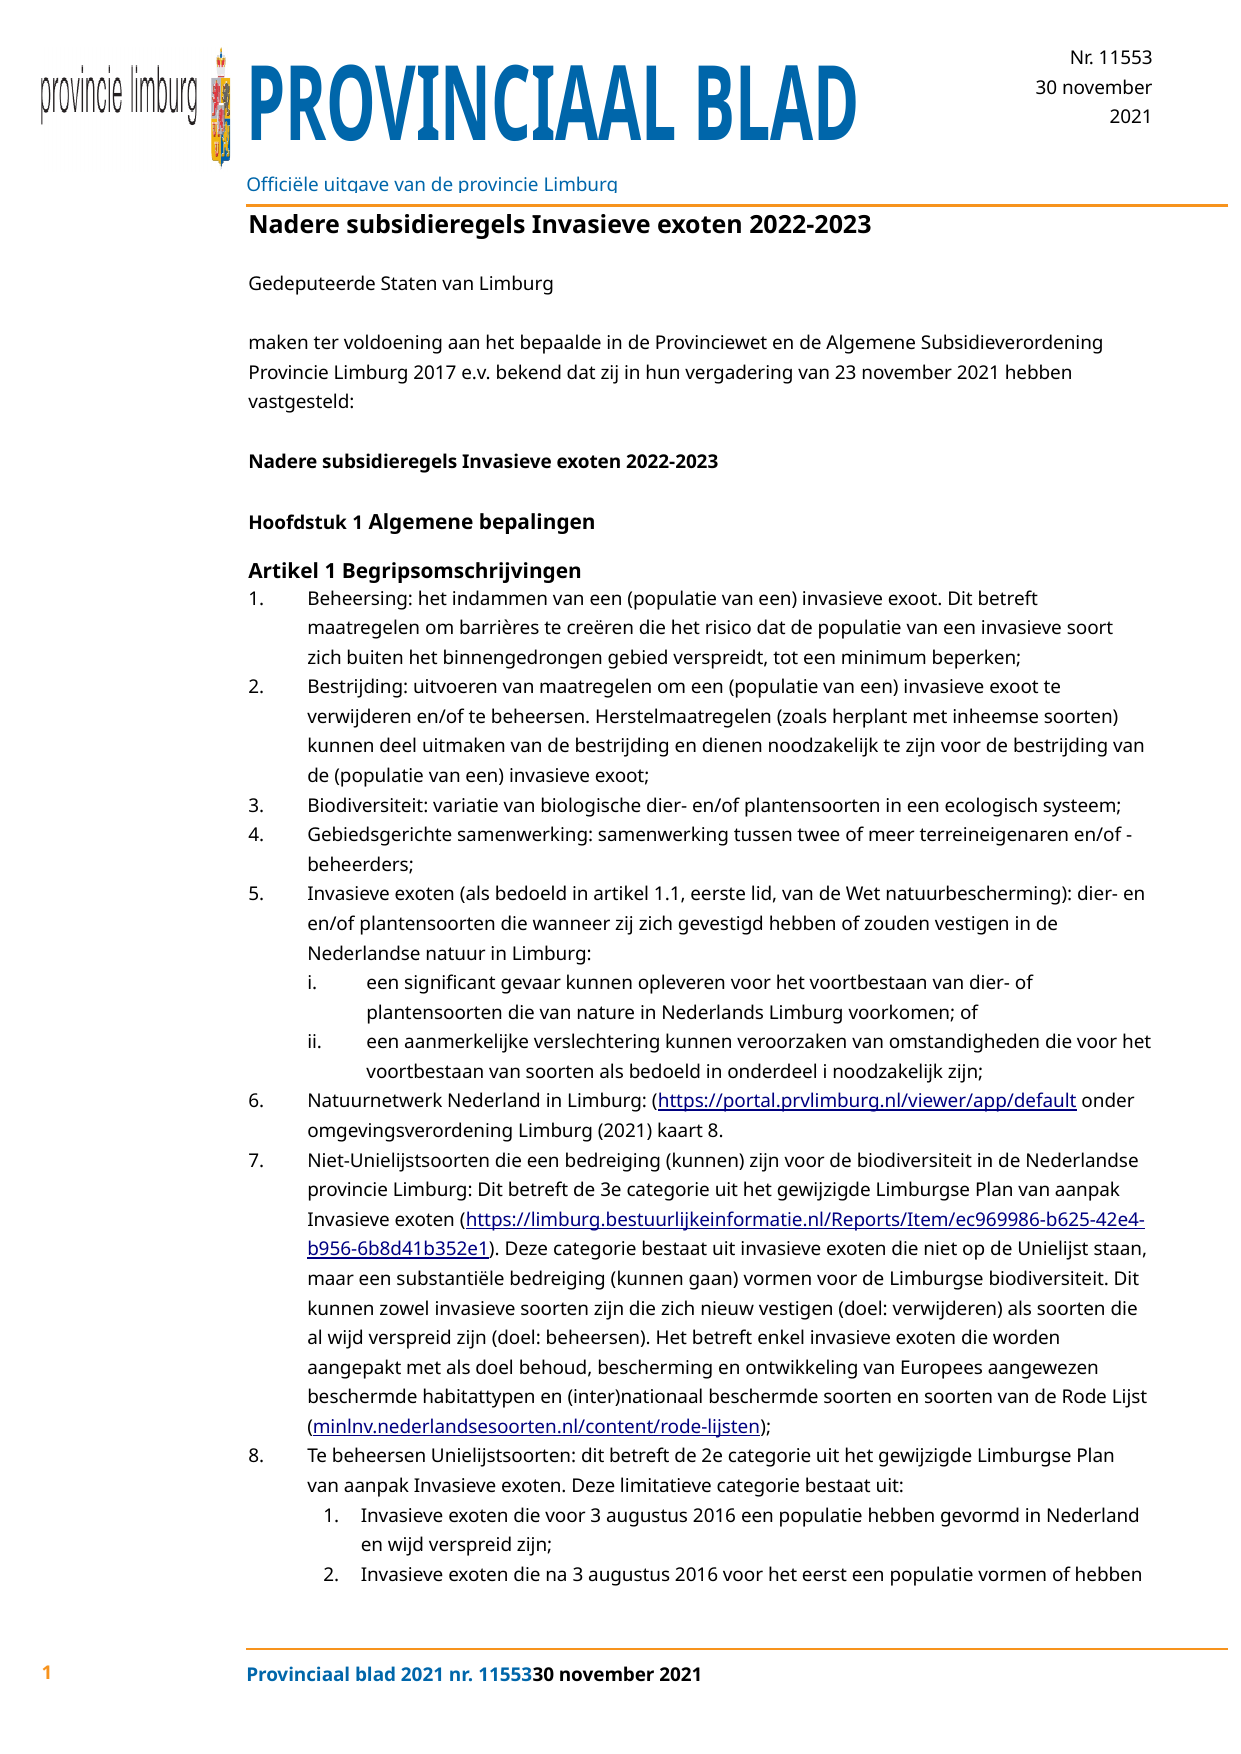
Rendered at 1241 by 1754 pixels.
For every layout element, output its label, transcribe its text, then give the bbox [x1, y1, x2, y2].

list Natuurnetwerk Nederland in Limburg: (https://portal.prvlimburg.nl/viewer/app/default onder omgevingsverordening Limburg (2021) kaart 8. [248, 1088, 1152, 1143]
list een aanmerkelijke verslechtering kunnen veroorzaken van omstandigheden die voor het voortbestaan van soorten als bedoeld in onderdeel i noodzakelijk zijn; [307, 1028, 1152, 1084]
list Niet-Unielijstsoorten die een bedreiging (kunnen) zijn voor de biodiversiteit in de Nederlandse provincie Limburg: Dit betreft de 3e categorie uit het gewijzigde Limburgse Plan van aanpak Invasieve exoten (https://limburg.bestuurlijkeinformatie.nl/Reports/Item/ec969986-b625-42e4-b956-6b8d41b352e1). Deze categorie bestaat uit invasieve exoten die niet op de Unielijst staan, maar een substantiële bedreiging (kunnen gaan) vormen voor de Limburgse biodiversiteit. Dit kunnen zowel invasieve soorten zijn die zich nieuw vestigen (doel: verwijderen) als soorten die al wijd verspreid zijn (doel: beheersen). Het betreft enkel invasieve exoten die worden aangepakt met als doel behoud, bescherming en ontwikkeling van Europees aangewezen beschermde habitattypen en (inter)nationaal beschermde soorten en soorten van de Rode Lijst (minlnv.nederlandsesoorten.nl/content/rode-lijsten); [248, 1147, 1152, 1439]
text maken ter voldoening aan het bepaalde in de Provinciewet en de Algemene Subsidieverordening Provincie Limburg 2017 e.v. bekend dat zij in hun vergadering van 23 november 2021 hebben vastgesteld: [248, 329, 1152, 414]
list Gebiedsgerichte samenwerking: samenwerking tussen twee of meer terreineigenaren en/of -beheerders; [248, 821, 1152, 877]
list Invasieve exoten (als bedoeld in artikel 1.1, eerste lid, van de Wet natuurbescherming): dier- en en/of plantensoorten die wanneer zij zich gevestigd hebben of zouden vestigen in de Nederlandse natuur in Limburg: [248, 881, 1152, 965]
text Artikel 1 Begripsomschrijvingen [248, 556, 1152, 585]
list Te beheersen Unielijstsoorten: dit betreft de 2e categorie uit het gewijzigde Limburgse Plan van aanpak Invasieve exoten. Deze limitatieve categorie bestaat uit: [248, 1443, 1152, 1498]
text Gedeputeerde Staten van Limburg [248, 270, 1152, 296]
list Beheersing: het indammen van een (populatie van een) invasieve exoot. Dit betreft maatregelen om barrières te creëren die het risico dat de populatie van een invasieve soort zich buiten het binnengedrongen gebied verspreidt, tot een minimum beperken; [248, 585, 1152, 669]
list Invasieve exoten die voor 3 augustus 2016 een populatie hebben gevormd in Nederland en wijd verspreid zijn; [323, 1502, 1152, 1557]
text Hoofdstuk 1 Algemene bepalingen [248, 507, 1152, 535]
list Biodiversiteit: variatie van biologische dier- en/of plantensoorten in een ecologisch systeem; [248, 792, 1152, 817]
picture [41, 47, 231, 172]
text Nadere subsidieregels Invasieve exoten 2022-2023 [248, 207, 1152, 241]
text Nadere subsidieregels Invasieve exoten 2022-2023 [248, 448, 1152, 473]
list Invasieve exoten die na 3 augustus 2016 voor het eerst een populatie vormen of hebben [323, 1561, 1152, 1587]
list Bestrijding: uitvoeren van maatregelen om een (populatie van een) invasieve exoot te verwijderen en/of te beheersen. Herstelmaatregelen (zoals herplant met inheemse soorten) kunnen deel uitmaken van de bestrijding en dienen noodzakelijk te zijn voor de bestrijding van de (populatie van een) invasieve exoot; [248, 673, 1152, 788]
list een significant gevaar kunnen opleveren voor het voortbestaan van dier- of plantensoorten die van nature in Nederlands Limburg voorkomen; of [307, 969, 1152, 1024]
